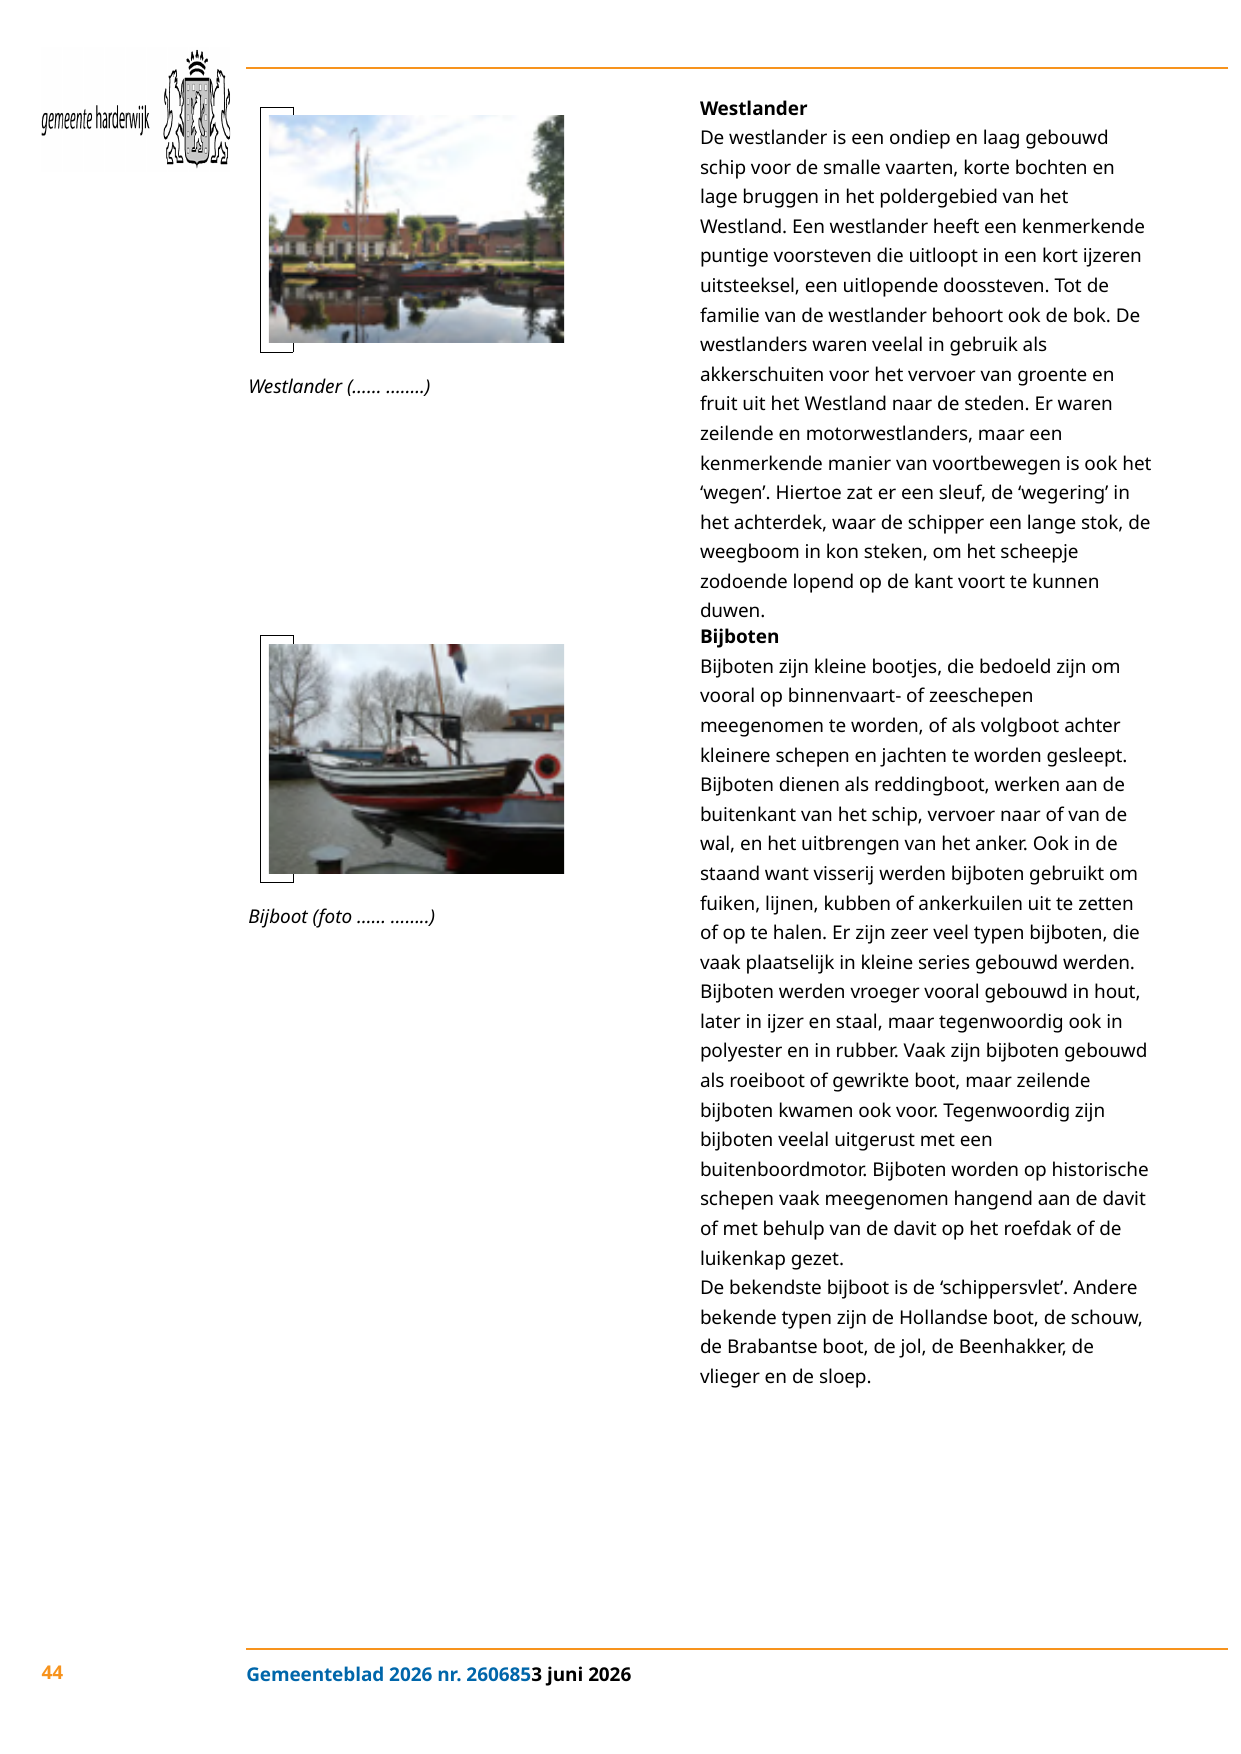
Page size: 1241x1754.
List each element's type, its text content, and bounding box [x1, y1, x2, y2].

table_cell Westlander (…… ……..) [248, 95, 700, 623]
table_cell [248, 624, 700, 873]
picture [41, 47, 231, 172]
picture [268, 115, 565, 343]
picture [268, 644, 565, 874]
table_cell Westlander De westlander is een ondiep en laag gebouwd schip voor de smalle vaar­ten, korte bochten en lage bruggen in het poldergebied van het Westland. Een westlander heeft een kenmerkende puntige voorsteven die uitloopt in een kort ijzeren uitsteeksel, een uitlopende doossteven. Tot de familie van de westlander behoort ook de bok. De westlanders waren veelal in gebruik als akkerschuiten voor het vervoer van groente en fruit uit het Westland naar de steden. Er waren zeilende en motorwestlanders, maar een kenmerkende ma­nier van voortbewegen is ook het ‘wegen’. Hiertoe zat er een sleuf, de ‘wege­ring’ in het achterdek, waar de schipper een lange stok, de weegboom in kon steken, om het scheepje zodoende lopend op de kant voort te kunnen duwen. [700, 95, 1152, 623]
table_cell Bijboten Bijboten zijn kleine bootjes, die bedoeld zijn om vooral op binnenvaart- of zee­schepen meegenomen te worden, of als volgboot achter kleinere schepen en jachten te worden gesleept. Bijboten dienen als reddingboot, werken aan de buitenkant van het schip, vervoer naar of van de wal, en het uitbrengen van het anker. Ook in de staand want visserij werden bijboten gebruikt om fuiken, lijnen, kubben of ankerkuilen uit te zetten of op te halen. Er zijn zeer veel ty­pen bijboten, die vaak plaatselijk in kleine series gebouwd werden. Bijboten werden vroeger vooral gebouwd in hout, later in ijzer en staal, maar tegen­woordig ook in polyester en in rubber. Vaak zijn bijboten gebouwd als roeiboot of gewrikte boot, maar zeilende bijboten kwamen ook voor. Tegenwoordig zijn bijboten veelal uitgerust met een buitenboordmotor. Bijboten worden op his­torische schepen vaak meegenomen hangend aan de davit of met behulp van de davit op het roefdak of de luikenkap gezet. De bekendste bijboot is de ‘schippersvlet’. Andere bekende typen zijn de Hol­landse boot, de schouw, de Brabantse boot, de jol, de Beenhakker, de vlieger en de sloep. [700, 624, 1152, 1389]
table_cell Bijboot (foto …… ……..) [248, 874, 700, 1389]
